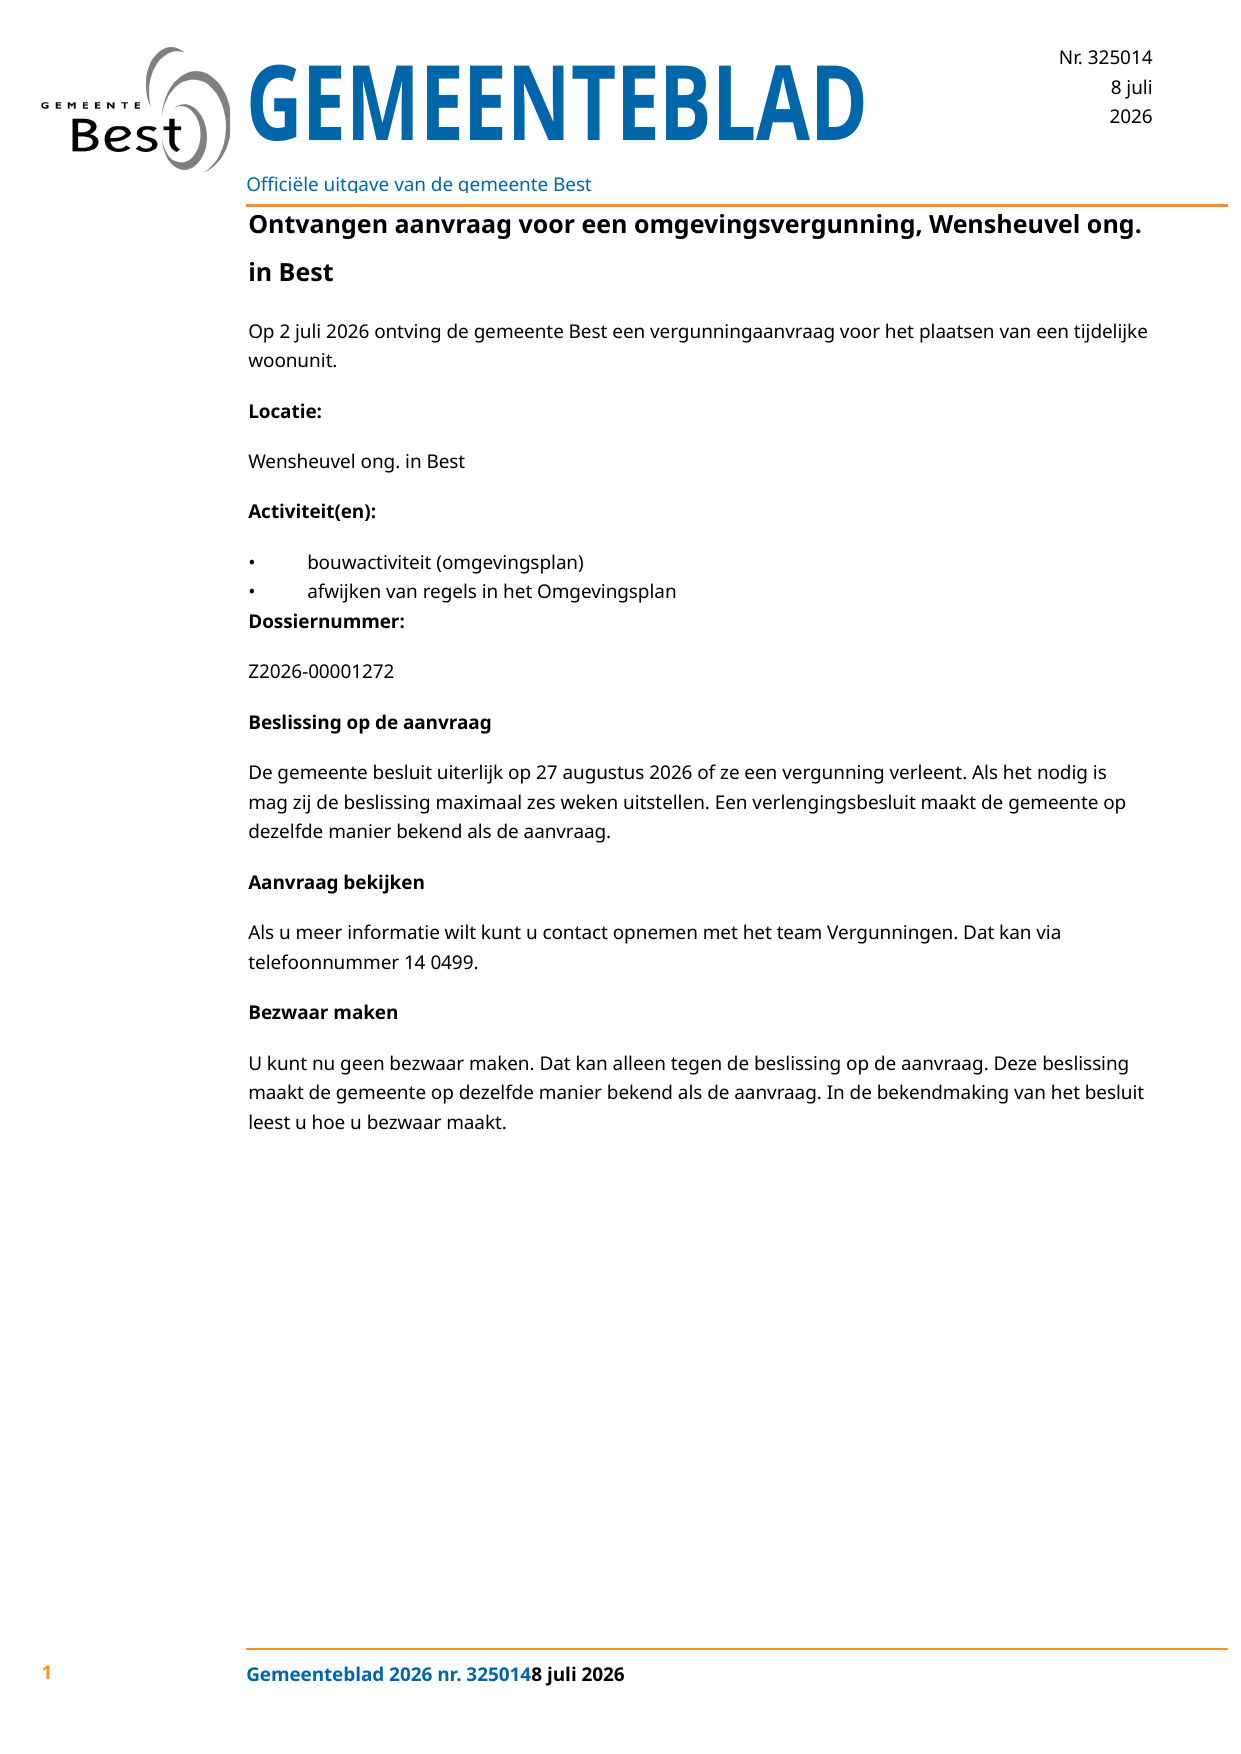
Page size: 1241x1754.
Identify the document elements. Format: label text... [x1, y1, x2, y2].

text Ontvangen aanvraag voor een omgevingsvergunning, Wensheuvel ong. in Best [248, 207, 1152, 288]
list bouwactiviteit (omgevingsplan) [248, 549, 1152, 575]
text Beslissing op de aanvraag [248, 709, 1152, 735]
picture [41, 47, 231, 172]
text Activiteit(en): [248, 499, 1152, 524]
text U kunt nu geen bezwaar maken. Dat kan alleen tegen de beslissing op de aanvraag. Deze beslissing maakt de gemeente op dezelfde manier bekend als de aanvraag. In de bekendmaking van het besluit leest u hoe u bezwaar maakt. [248, 1050, 1152, 1135]
text Op 2 juli 2026 ontving de gemeente Best een vergunningaanvraag voor het plaatsen van een tijdelijke woonunit. [248, 318, 1152, 373]
text Aanvraag bekijken [248, 869, 1152, 895]
text De gemeente besluit uiterlijk op 27 augustus 2026 of ze een vergunning verleent. Als het nodig is mag zij de beslissing maximaal zes weken uitstellen. Een verlengingsbesluit maakt de gemeente op dezelfde manier bekend als de aanvraag. [248, 759, 1152, 844]
text Wensheuvel ong. in Best [248, 448, 1152, 474]
text Locatie: [248, 398, 1152, 424]
text Z2026-00001272 [248, 659, 1152, 684]
text Als u meer informatie wilt kunt u contact opnemen met het team Vergunningen. Dat kan via telefoonnummer 14 0499. [248, 919, 1152, 975]
text Bezwaar maken [248, 999, 1152, 1025]
text Dossiernummer: [248, 608, 1152, 634]
list afwijken van regels in het Omgevingsplan [248, 579, 1152, 604]
